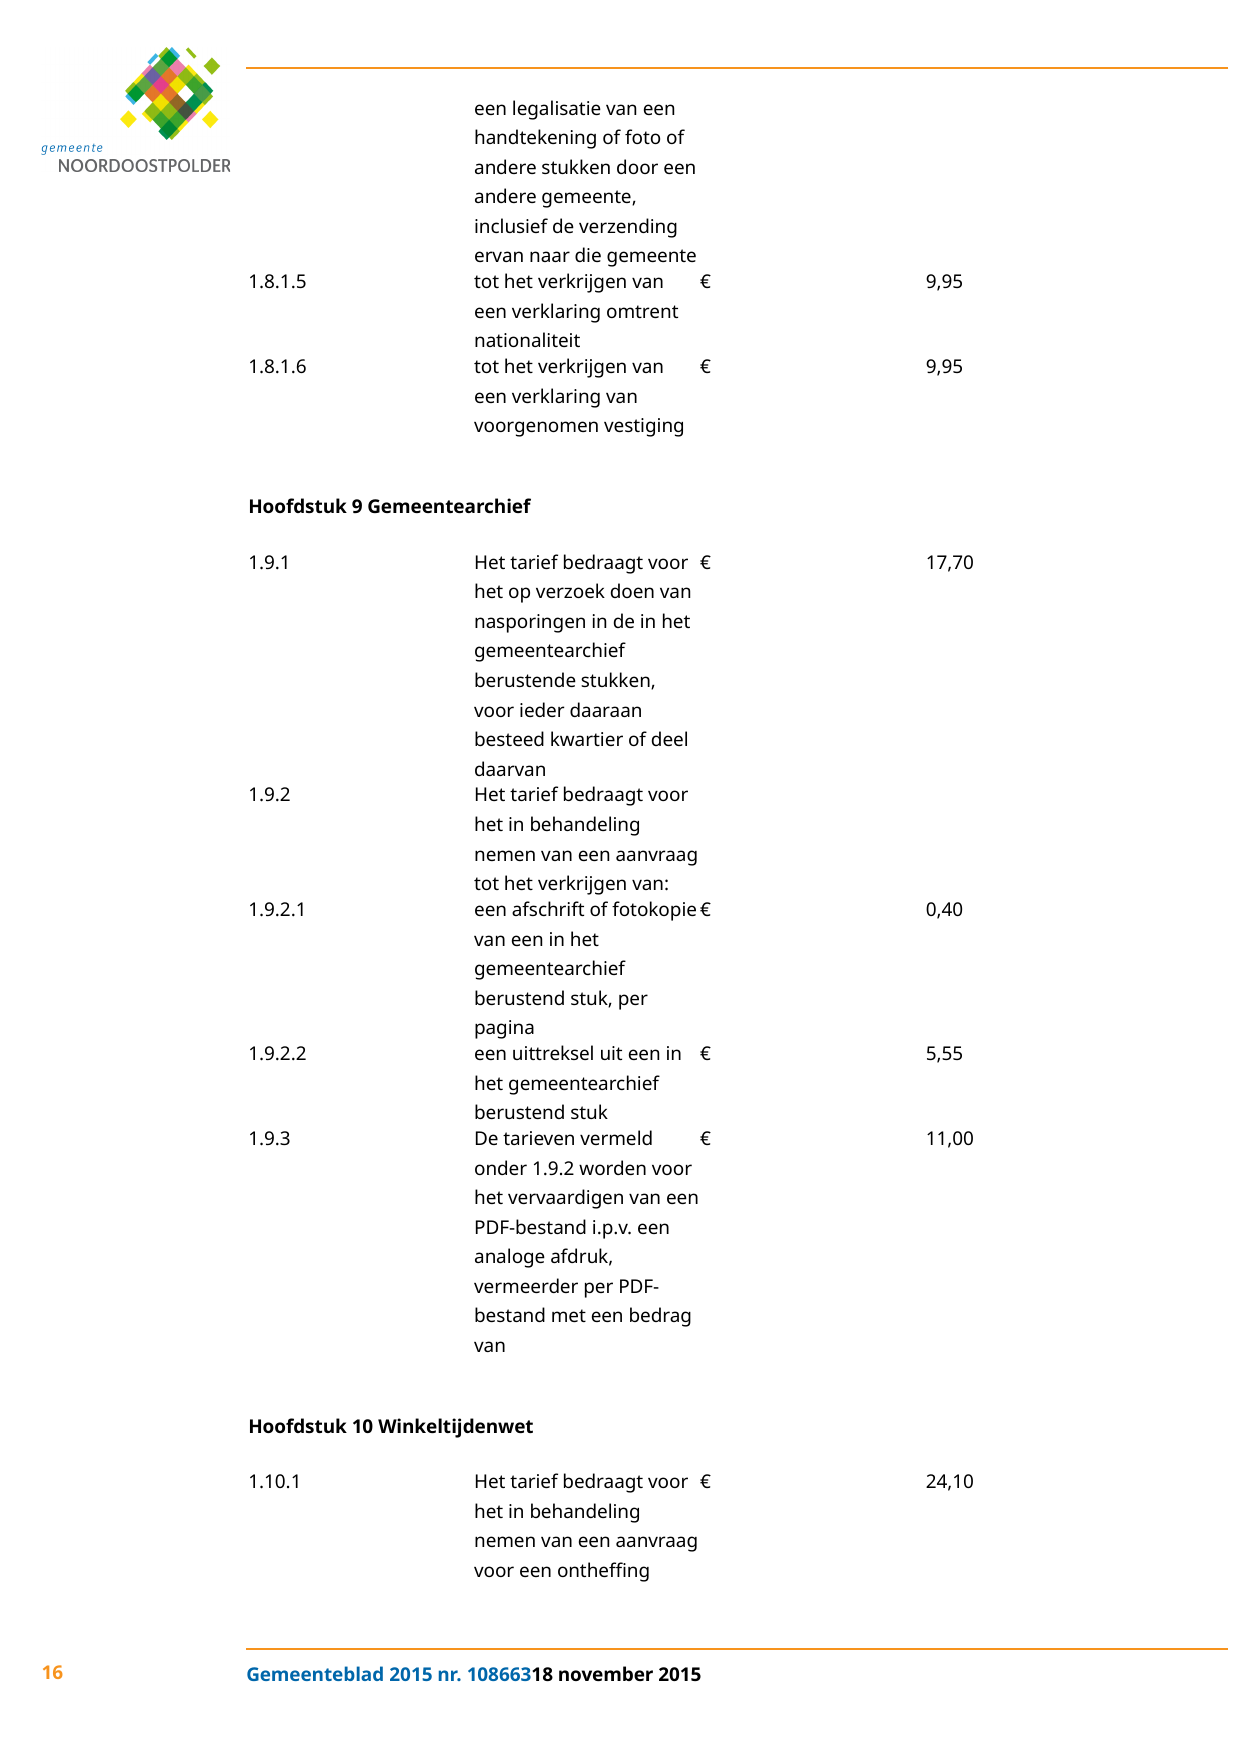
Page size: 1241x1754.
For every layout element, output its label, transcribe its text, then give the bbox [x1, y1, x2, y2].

table_header € [700, 1469, 926, 1583]
table_cell 1.8.1.5 [248, 269, 474, 353]
table_header 17,70 [926, 549, 1152, 782]
table_cell De tarieven vermeld onder 1.9.2 worden voor het vervaardigen van een PDF-bestand i.p.v. een analoge afdruk, vermeerder per PDF-bestand met een bedrag van [474, 1125, 700, 1358]
table_cell [700, 95, 926, 268]
table_cell 1.9.3 [248, 1125, 474, 1358]
table_header Het tarief bedraagt voor het in behandeling nemen van een aanvraag voor een ontheffing [474, 1469, 700, 1583]
table_cell € [700, 1040, 926, 1125]
table_cell [926, 782, 1152, 896]
table_cell 1.9.2.2 [248, 1040, 474, 1125]
table_cell [926, 95, 1152, 268]
text Hoofdstuk 10 Winkeltijdenwet [248, 1413, 1152, 1439]
table_cell een afschrift of fotokopie van een in het gemeentearchief berustend stuk, per pagina [474, 896, 700, 1040]
table_cell 1.9.2 [248, 782, 474, 896]
table_cell [248, 95, 474, 268]
picture [41, 47, 231, 172]
table_cell 11,00 [926, 1125, 1152, 1358]
table_cell € [700, 896, 926, 1040]
table_cell 5,55 [926, 1040, 1152, 1125]
table_cell Het tarief bedraagt voor het in behandeling nemen van een aanvraag tot het verkrijgen van: [474, 782, 700, 896]
table_cell 0,40 [926, 896, 1152, 1040]
table_cell 1.8.1.6 [248, 353, 474, 438]
table_header 1.10.1 [248, 1469, 474, 1583]
table_cell 9,95 [926, 269, 1152, 353]
text Hoofdstuk 9 Gemeentearchief [248, 493, 1152, 519]
table_header 24,10 [926, 1469, 1152, 1583]
table_cell € [700, 1125, 926, 1358]
table_header Het tarief bedraagt voor het op verzoek doen van nasporingen in de in het gemeentearchief berustende stukken, voor ieder daaraan besteed kwartier of deel daarvan [474, 549, 700, 782]
table_cell [700, 782, 926, 896]
table_cell € [700, 269, 926, 353]
table_cell een uittreksel uit een in het gemeentearchief berustend stuk [474, 1040, 700, 1125]
table_cell tot het verkrijgen van een verklaring omtrent nationaliteit [474, 269, 700, 353]
table_cell € [700, 353, 926, 438]
table_cell een legalisatie van een handtekening of foto of andere stukken door een andere gemeente, inclusief de verzending ervan naar die gemeente [474, 95, 700, 268]
table_cell tot het verkrijgen van een verklaring van voorgenomen vestiging [474, 353, 700, 438]
table_header 1.9.1 [248, 549, 474, 782]
table_cell 1.9.2.1 [248, 896, 474, 1040]
table_cell 9,95 [926, 353, 1152, 438]
table_header € [700, 549, 926, 782]
